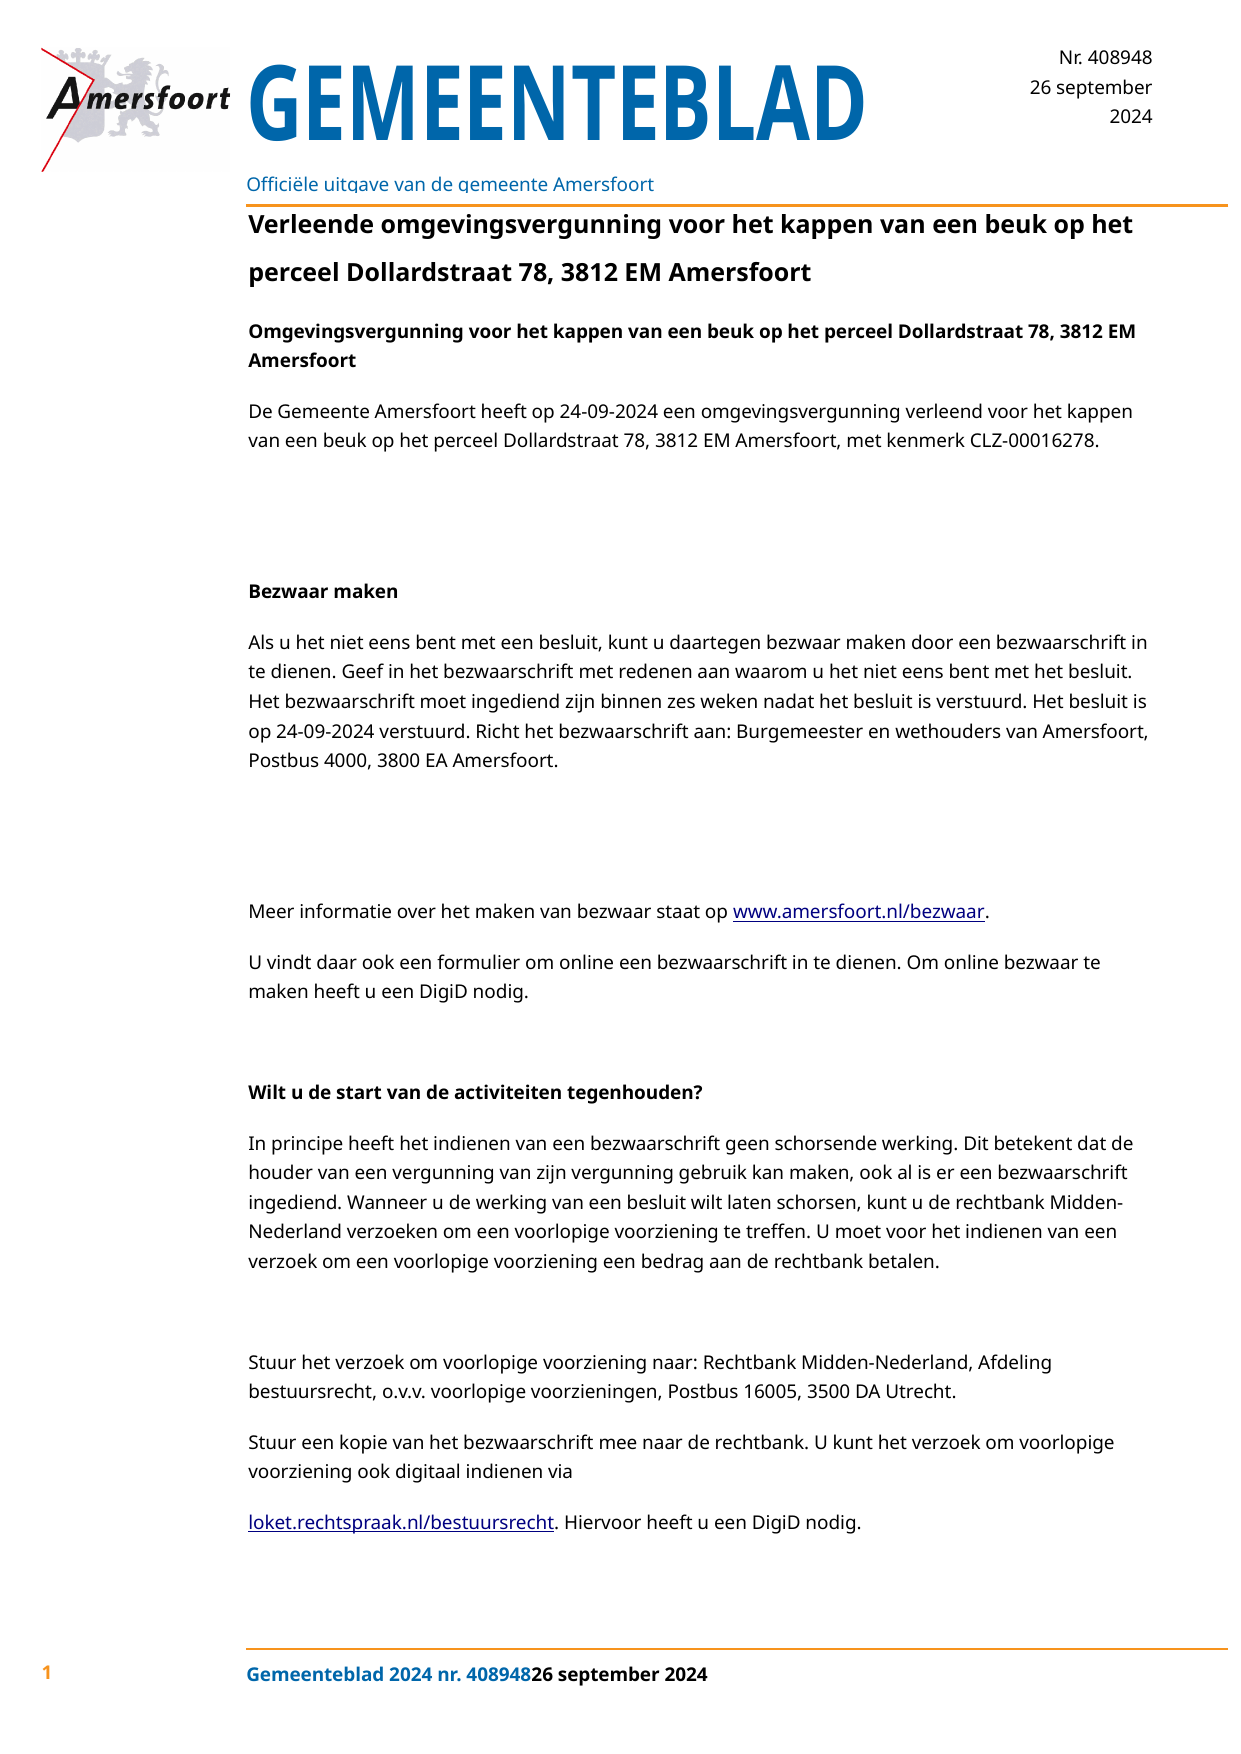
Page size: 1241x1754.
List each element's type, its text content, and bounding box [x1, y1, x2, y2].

text loket.rechtspraak.nl/bestuursrecht. Hiervoor heeft u een DigiD nodig. [248, 1509, 1152, 1535]
text Omgevingsvergunning voor het kappen van een beuk op het perceel Dollardstraat 78, 3812 EM Amersfoort [248, 318, 1152, 373]
text Stuur een kopie van het bezwaarschrift mee naar de rechtbank. U kunt het verzoek om voorlopige voorziening ook digitaal indienen via [248, 1429, 1152, 1484]
text Als u het niet eens bent met een besluit, kunt u daartegen bezwaar maken door een bezwaarschrift in te dienen. Geef in het bezwaarschrift met redenen aan waarom u het niet eens bent met het besluit. Het bezwaarschrift moet ingediend zijn binnen zes weken nadat het besluit is verstuurd. Het besluit is op 24-09-2024 verstuurd. Richt het bezwaarschrift aan: Burgemeester en wethouders van Amersfoort, Postbus 4000, 3800 EA Amersfoort. [248, 629, 1152, 773]
text Bezwaar maken [248, 579, 1152, 604]
text U vindt daar ook een formulier om online een bezwaarschrift in te dienen. Om online bezwaar te maken heeft u een DigiD nodig. [248, 949, 1152, 1004]
text De Gemeente Amersfoort heeft op 24-09-2024 een omgevingsvergunning verleend voor het kappen van een beuk op het perceel Dollardstraat 78, 3812 EM Amersfoort, met kenmerk CLZ-00016278. [248, 398, 1152, 453]
text Meer informatie over het maken van bezwaar staat op www.amersfoort.nl/bezwaar. [248, 899, 1152, 924]
text Wilt u de start van de activiteiten tegenhouden? [248, 1079, 1152, 1105]
text Stuur het verzoek om voorlopige voorziening naar: Rechtbank Midden-Nederland, Afdeling bestuursrecht, o.v.v. voorlopige voorzieningen, Postbus 16005, 3500 DA Utrecht. [248, 1349, 1152, 1404]
text In principe heeft het indienen van een bezwaarschrift geen schorsende werking. Dit betekent dat de houder van een vergunning van zijn vergunning gebruik kan maken, ook al is er een bezwaarschrift ingediend. Wanneer u de werking van een besluit wilt laten schorsen, kunt u de rechtbank Midden-Nederland verzoeken om een voorlopige voorziening te treffen. U moet voor het indienen van een verzoek om een voorlopige voorziening een bedrag aan de rechtbank betalen. [248, 1130, 1152, 1274]
picture [41, 47, 231, 172]
text Verleende omgevingsvergunning voor het kappen van een beuk op het perceel Dollardstraat 78, 3812 EM Amersfoort [248, 207, 1152, 288]
